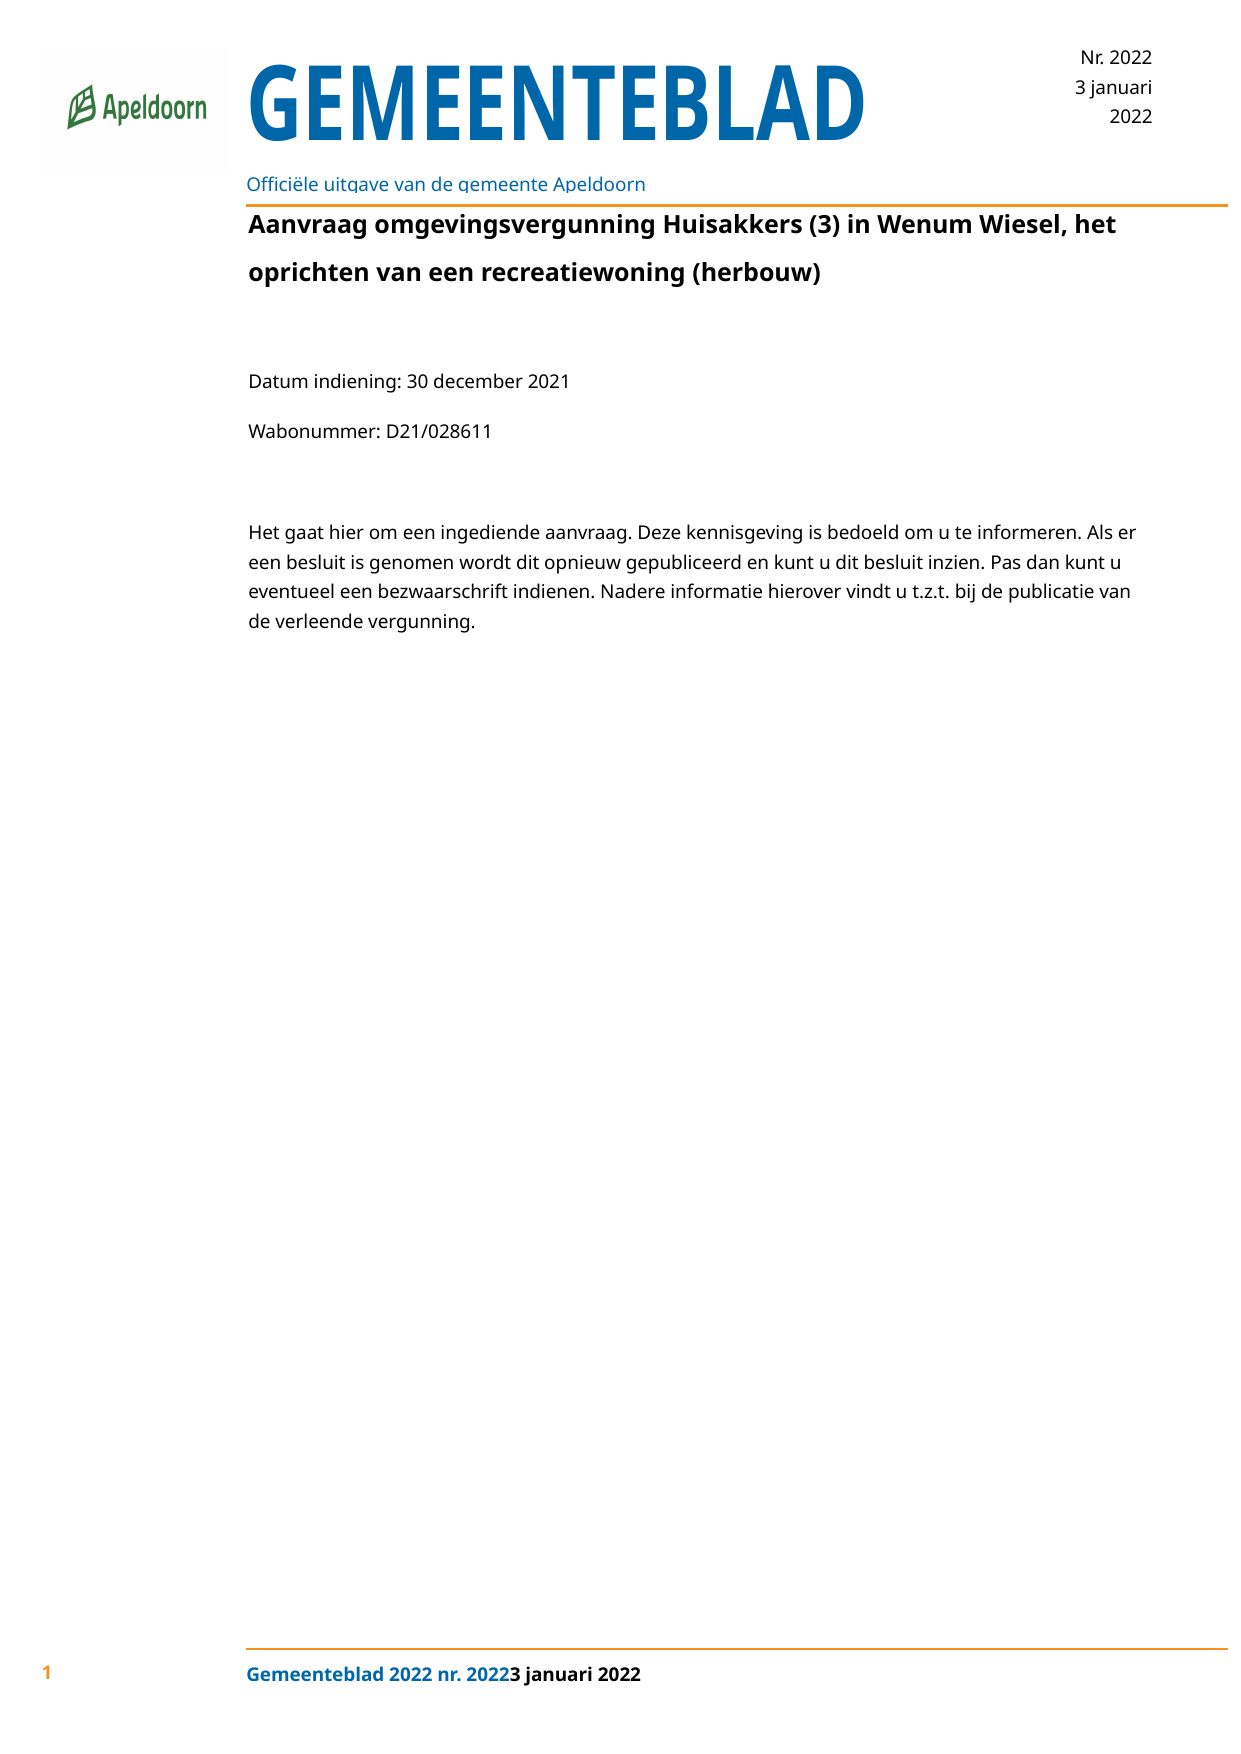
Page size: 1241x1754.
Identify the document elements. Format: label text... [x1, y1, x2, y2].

text Het gaat hier om een ingediende aanvraag. Deze kennisgeving is bedoeld om u te informeren. Als er een besluit is genomen wordt dit opnieuw gepubliceerd en kunt u dit besluit inzien. Pas dan kunt u eventueel een bezwaarschrift indienen. Nadere informatie hierover vindt u t.z.t. bij de publicatie van de verleende vergunning. [248, 519, 1152, 634]
picture [41, 47, 231, 172]
text Wabonummer: D21/028611 [248, 419, 1152, 444]
text Aanvraag omgevingsvergunning Huisakkers (3) in Wenum Wiesel, het oprichten van een recreatiewoning (herbouw) [248, 207, 1152, 288]
text Datum indiening: 30 december 2021 [248, 368, 1152, 394]
